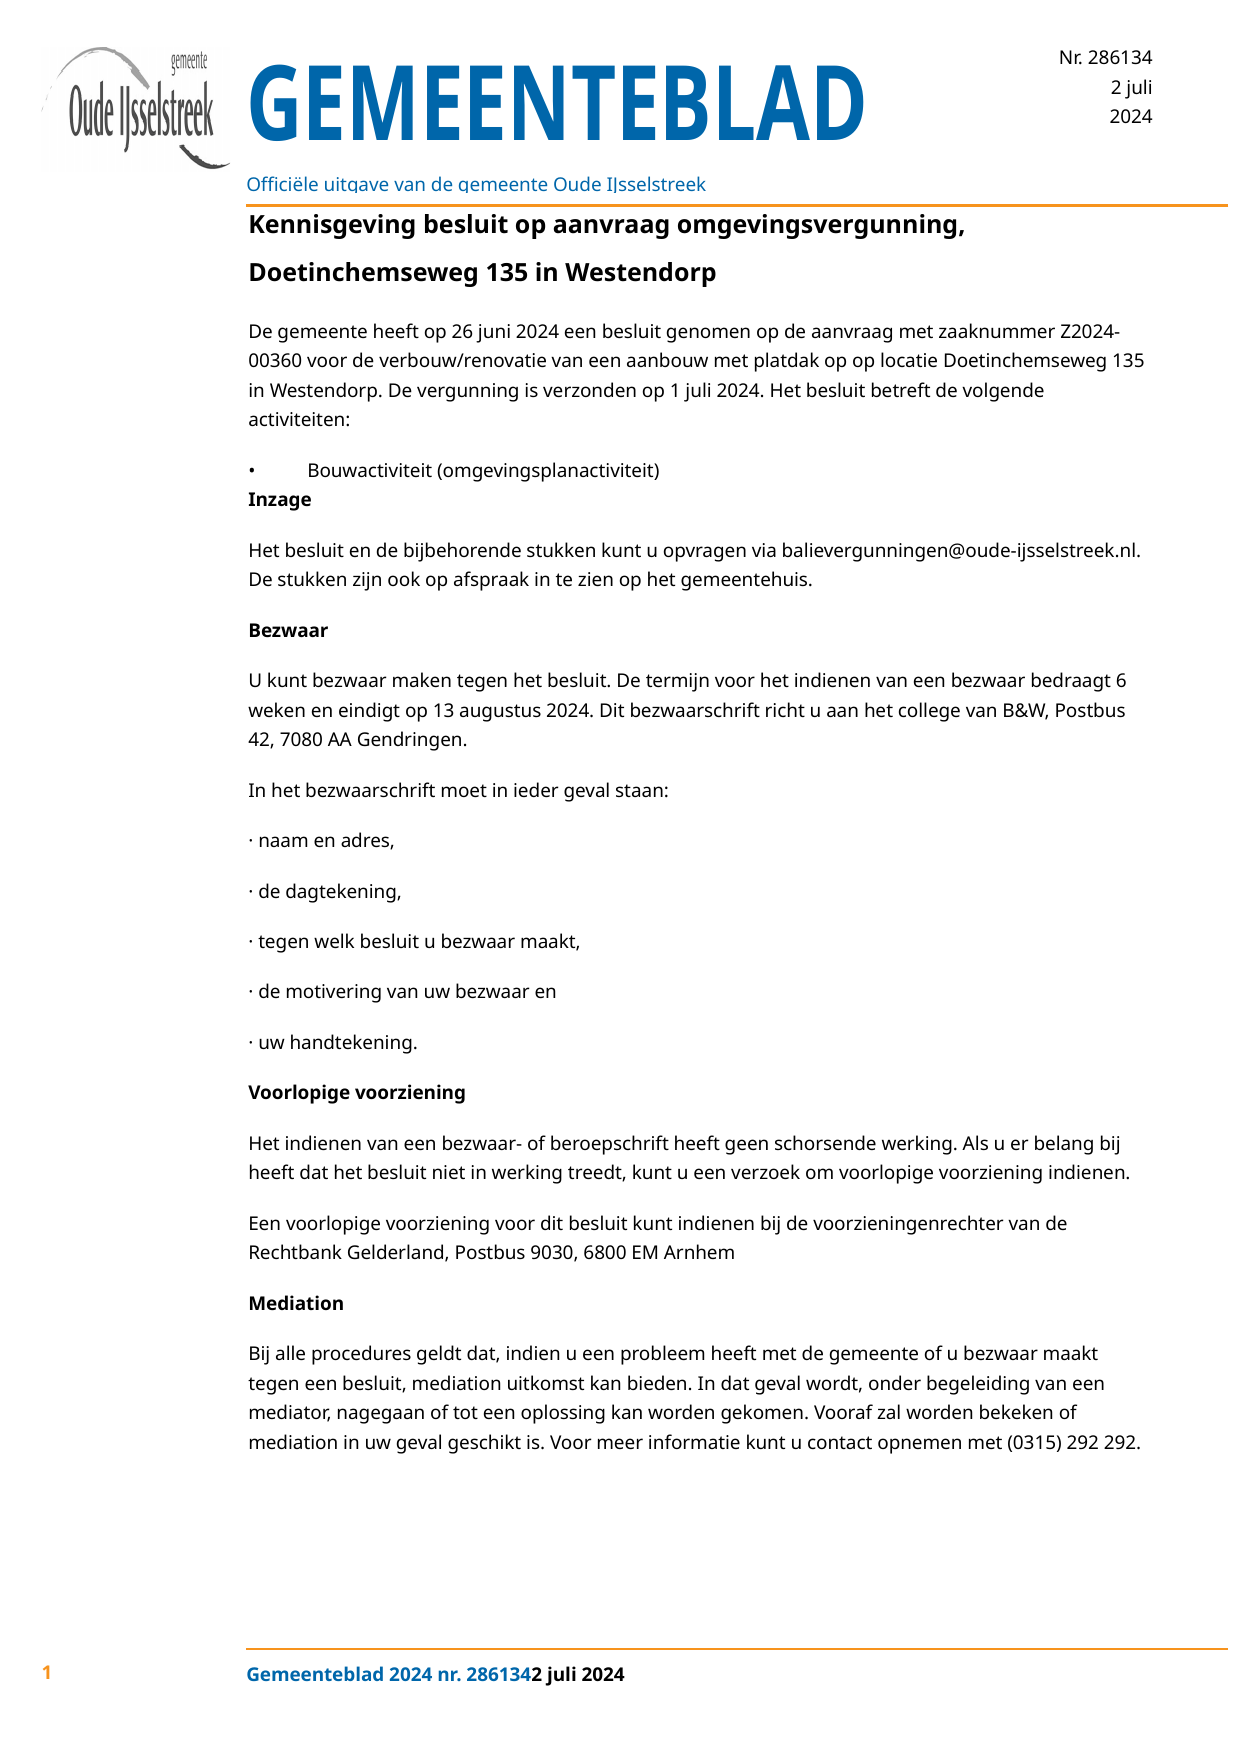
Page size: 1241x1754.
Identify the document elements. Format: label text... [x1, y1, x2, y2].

picture [41, 47, 231, 172]
text · naam en adres, [248, 827, 1152, 853]
text · tegen welk besluit u bezwaar maakt, [248, 928, 1152, 954]
text In het bezwaarschrift moet in ieder geval staan: [248, 777, 1152, 803]
text Inzage [248, 487, 1152, 512]
text · de motivering van uw bezwaar en [248, 979, 1152, 1004]
list Bouwactiviteit (omgevingsplanactiviteit) [248, 457, 1152, 483]
text Bij alle procedures geldt dat, indien u een probleem heeft met de gemeente of u bezwaar maakt tegen een besluit, mediation uitkomst kan bieden. In dat geval wordt, onder begeleiding van een mediator, nagegaan of tot een oplossing kan worden gekomen. Vooraf zal worden bekeken of mediation in uw geval geschikt is. Voor meer informatie kunt u contact opnemen met (0315) 292 292. [248, 1340, 1152, 1455]
text Bezwaar [248, 617, 1152, 643]
text Voorlopige voorziening [248, 1079, 1152, 1105]
text Het indienen van een bezwaar- of beroepschrift heeft geen schorsende werking. Als u er belang bij heeft dat het besluit niet in werking treedt, kunt u een verzoek om voorlopige voorziening indienen. [248, 1130, 1152, 1185]
text U kunt bezwaar maken tegen het besluit. De termijn voor het indienen van een bezwaar bedraagt 6 weken en eindigt op 13 augustus 2024. Dit bezwaarschrift richt u aan het college van B&W, Postbus 42, 7080 AA Gendringen. [248, 667, 1152, 752]
text · de dagtekening, [248, 878, 1152, 904]
text Kennisgeving besluit op aanvraag omgevingsvergunning, Doetinchemseweg 135 in Westendorp [248, 207, 1152, 288]
text Mediation [248, 1290, 1152, 1316]
text Het besluit en de bijbehorende stukken kunt u opvragen via balievergunningen@oude-ijsselstreek.nl. De stukken zijn ook op afspraak in te zien op het gemeentehuis. [248, 537, 1152, 592]
text · uw handtekening. [248, 1029, 1152, 1055]
text De gemeente heeft op 26 juni 2024 een besluit genomen op de aanvraag met zaaknummer Z2024-00360 voor de verbouw/renovatie van een aanbouw met platdak op op locatie Doetinchemseweg 135 in Westendorp. De vergunning is verzonden op 1 juli 2024. Het besluit betreft de volgende activiteiten: [248, 318, 1152, 432]
text Een voorlopige voorziening voor dit besluit kunt indienen bij de voorzieningenrechter van de Rechtbank Gelderland, Postbus 9030, 6800 EM Arnhem [248, 1210, 1152, 1265]
